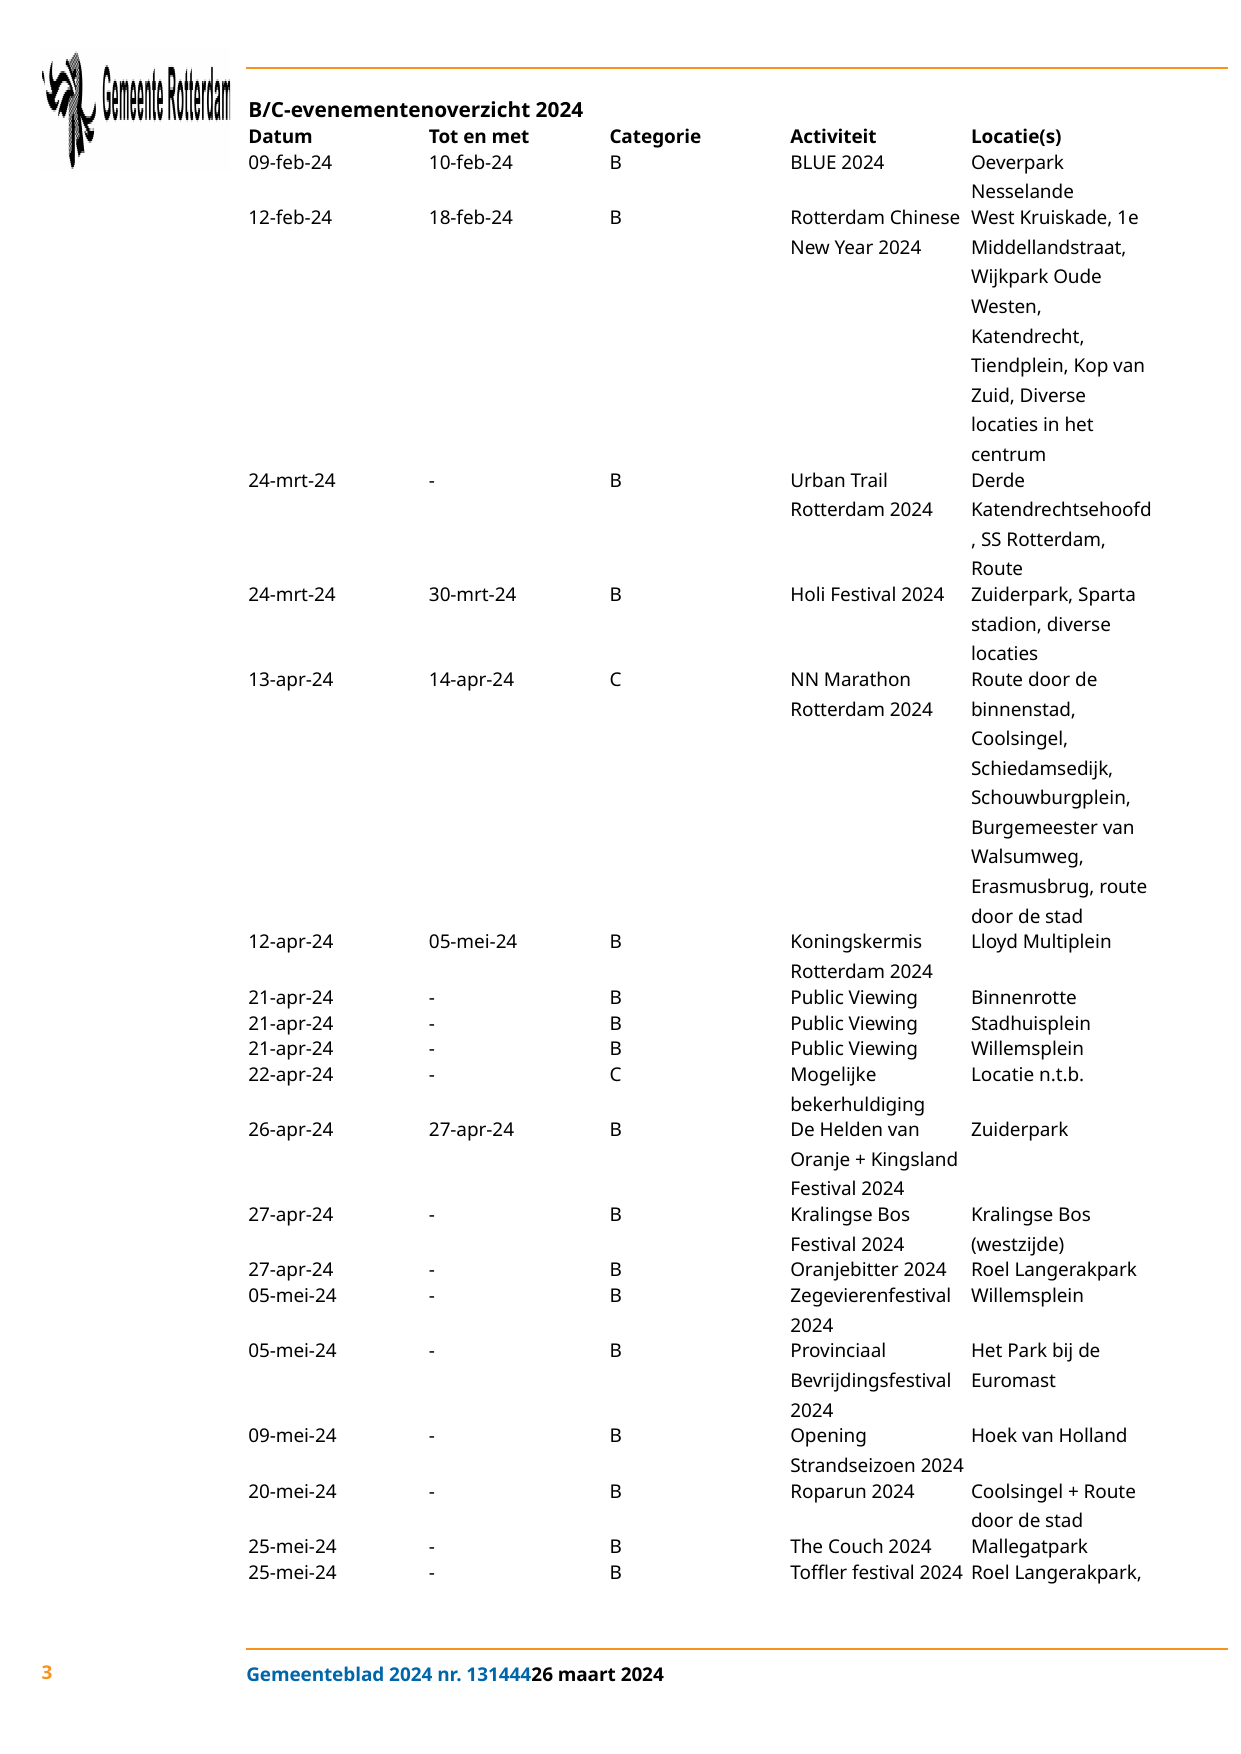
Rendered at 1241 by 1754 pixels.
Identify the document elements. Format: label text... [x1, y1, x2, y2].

table_cell BLUE 2024 [790, 149, 971, 204]
table_cell B [609, 205, 790, 467]
table_cell 25-mei-24 [248, 1533, 429, 1559]
table_cell De Helden van Oranje + Kingsland Festival 2024 [790, 1116, 971, 1201]
picture [41, 47, 231, 172]
table_cell 21-apr-24 [248, 1010, 429, 1035]
table_cell Public Viewing [790, 1010, 971, 1035]
table_cell NN Marathon Rotterdam 2024 [790, 666, 971, 929]
table_cell 12-apr-24 [248, 929, 429, 984]
table_cell 09-feb-24 [248, 149, 429, 204]
table_cell Route door de binnenstad, Coolsingel, Schiedamsedijk, Schouwburgplein, Burgemeester van Walsumweg, Erasmusbrug, route door de stad [971, 666, 1152, 929]
table_cell Lloyd Multiplein [971, 929, 1152, 984]
table_cell 12-feb-24 [248, 205, 429, 467]
table_cell C [609, 1061, 790, 1116]
table_cell The Couch 2024 [790, 1533, 971, 1559]
table_cell Koningskermis Rotterdam 2024 [790, 929, 971, 984]
table_cell - [429, 1035, 609, 1061]
table_cell - [429, 1201, 609, 1257]
table_cell - [429, 1283, 609, 1338]
table_header Datum [248, 124, 429, 149]
table_cell B [609, 984, 790, 1010]
table_cell 27-apr-24 [248, 1257, 429, 1282]
table_cell B [609, 1257, 790, 1282]
table_cell B [609, 1478, 790, 1533]
table_cell 05-mei-24 [248, 1338, 429, 1423]
table_cell B [609, 1533, 790, 1559]
table_cell Locatie n.t.b. [971, 1061, 1152, 1116]
table_cell - [429, 467, 609, 581]
table_header Tot en met [429, 124, 609, 149]
table_cell Urban Trail Rotterdam 2024 [790, 467, 971, 581]
table_cell 22-apr-24 [248, 1061, 429, 1116]
table_cell B [609, 1201, 790, 1257]
table_cell Public Viewing [790, 1035, 971, 1061]
table_cell Zegevierenfestival 2024 [790, 1283, 971, 1338]
table_cell B [609, 1423, 790, 1478]
table_cell B [609, 467, 790, 581]
table_cell - [429, 1257, 609, 1282]
table_cell - [429, 984, 609, 1010]
table_cell Roel Langerakpark, [971, 1559, 1152, 1585]
table_cell Kralingse Bos (westzijde) [971, 1201, 1152, 1257]
table_cell 24-mrt-24 [248, 581, 429, 666]
table_cell Willemsplein [971, 1035, 1152, 1061]
table_cell Zuiderpark, Sparta stadion, diverse locaties [971, 581, 1152, 666]
table_header Categorie [609, 124, 790, 149]
table_header Activiteit [790, 124, 971, 149]
table_cell Willemsplein [971, 1283, 1152, 1338]
table_cell 24-mrt-24 [248, 467, 429, 581]
table_cell - [429, 1010, 609, 1035]
table_cell Het Park bij de Euromast [971, 1338, 1152, 1423]
table_cell - [429, 1061, 609, 1116]
table_cell 25-mei-24 [248, 1559, 429, 1585]
table_cell 20-mei-24 [248, 1478, 429, 1533]
table_cell 27-apr-24 [248, 1201, 429, 1257]
table_cell Holi Festival 2024 [790, 581, 971, 666]
table_cell B [609, 1283, 790, 1338]
table_cell 21-apr-24 [248, 1035, 429, 1061]
text B/C-evenementenoverzicht 2024 [248, 95, 1152, 123]
table_cell Oeverpark Nesselande [971, 149, 1152, 204]
table_cell Public Viewing [790, 984, 971, 1010]
table_cell Binnenrotte [971, 984, 1152, 1010]
table_cell B [609, 1035, 790, 1061]
table_cell - [429, 1338, 609, 1423]
table_cell Rotterdam Chinese New Year 2024 [790, 205, 971, 467]
table_cell 09-mei-24 [248, 1423, 429, 1478]
table_cell B [609, 581, 790, 666]
table_cell West Kruiskade, 1e Middellandstraat, Wijkpark Oude Westen, Katendrecht, Tiendplein, Kop van Zuid, Diverse locaties in het centrum [971, 205, 1152, 467]
table_cell B [609, 1559, 790, 1585]
table_cell Stadhuisplein [971, 1010, 1152, 1035]
table_header Locatie(s) [971, 124, 1152, 149]
table_cell B [609, 1338, 790, 1423]
table_cell Toffler festival 2024 [790, 1559, 971, 1585]
table_cell - [429, 1478, 609, 1533]
table_cell Zuiderpark [971, 1116, 1152, 1201]
table_cell 13-apr-24 [248, 666, 429, 929]
table_cell 27-apr-24 [429, 1116, 609, 1201]
table_cell Mogelijke bekerhuldiging [790, 1061, 971, 1116]
table_cell Opening Strandseizoen 2024 [790, 1423, 971, 1478]
table_cell Roparun 2024 [790, 1478, 971, 1533]
table_cell Coolsingel + Route door de stad [971, 1478, 1152, 1533]
table_cell C [609, 666, 790, 929]
table_cell - [429, 1423, 609, 1478]
table_cell - [429, 1559, 609, 1585]
table_cell Oranjebitter 2024 [790, 1257, 971, 1282]
table_cell Kralingse Bos Festival 2024 [790, 1201, 971, 1257]
table_cell Mallegatpark [971, 1533, 1152, 1559]
table_cell B [609, 1116, 790, 1201]
table_cell Derde Katendrechtsehoofd, SS Rotterdam, Route [971, 467, 1152, 581]
table_cell 18-feb-24 [429, 205, 609, 467]
table_cell B [609, 929, 790, 984]
table_cell 10-feb-24 [429, 149, 609, 204]
table_cell 30-mrt-24 [429, 581, 609, 666]
table_cell 05-mei-24 [248, 1283, 429, 1338]
table_cell Roel Langerakpark [971, 1257, 1152, 1282]
table_cell 21-apr-24 [248, 984, 429, 1010]
table_cell 26-apr-24 [248, 1116, 429, 1201]
table_cell B [609, 149, 790, 204]
table_cell B [609, 1010, 790, 1035]
table_cell 05-mei-24 [429, 929, 609, 984]
table_cell 14-apr-24 [429, 666, 609, 929]
table_cell Hoek van Holland [971, 1423, 1152, 1478]
table_cell - [429, 1533, 609, 1559]
table_cell Provinciaal Bevrijdingsfestival 2024 [790, 1338, 971, 1423]
